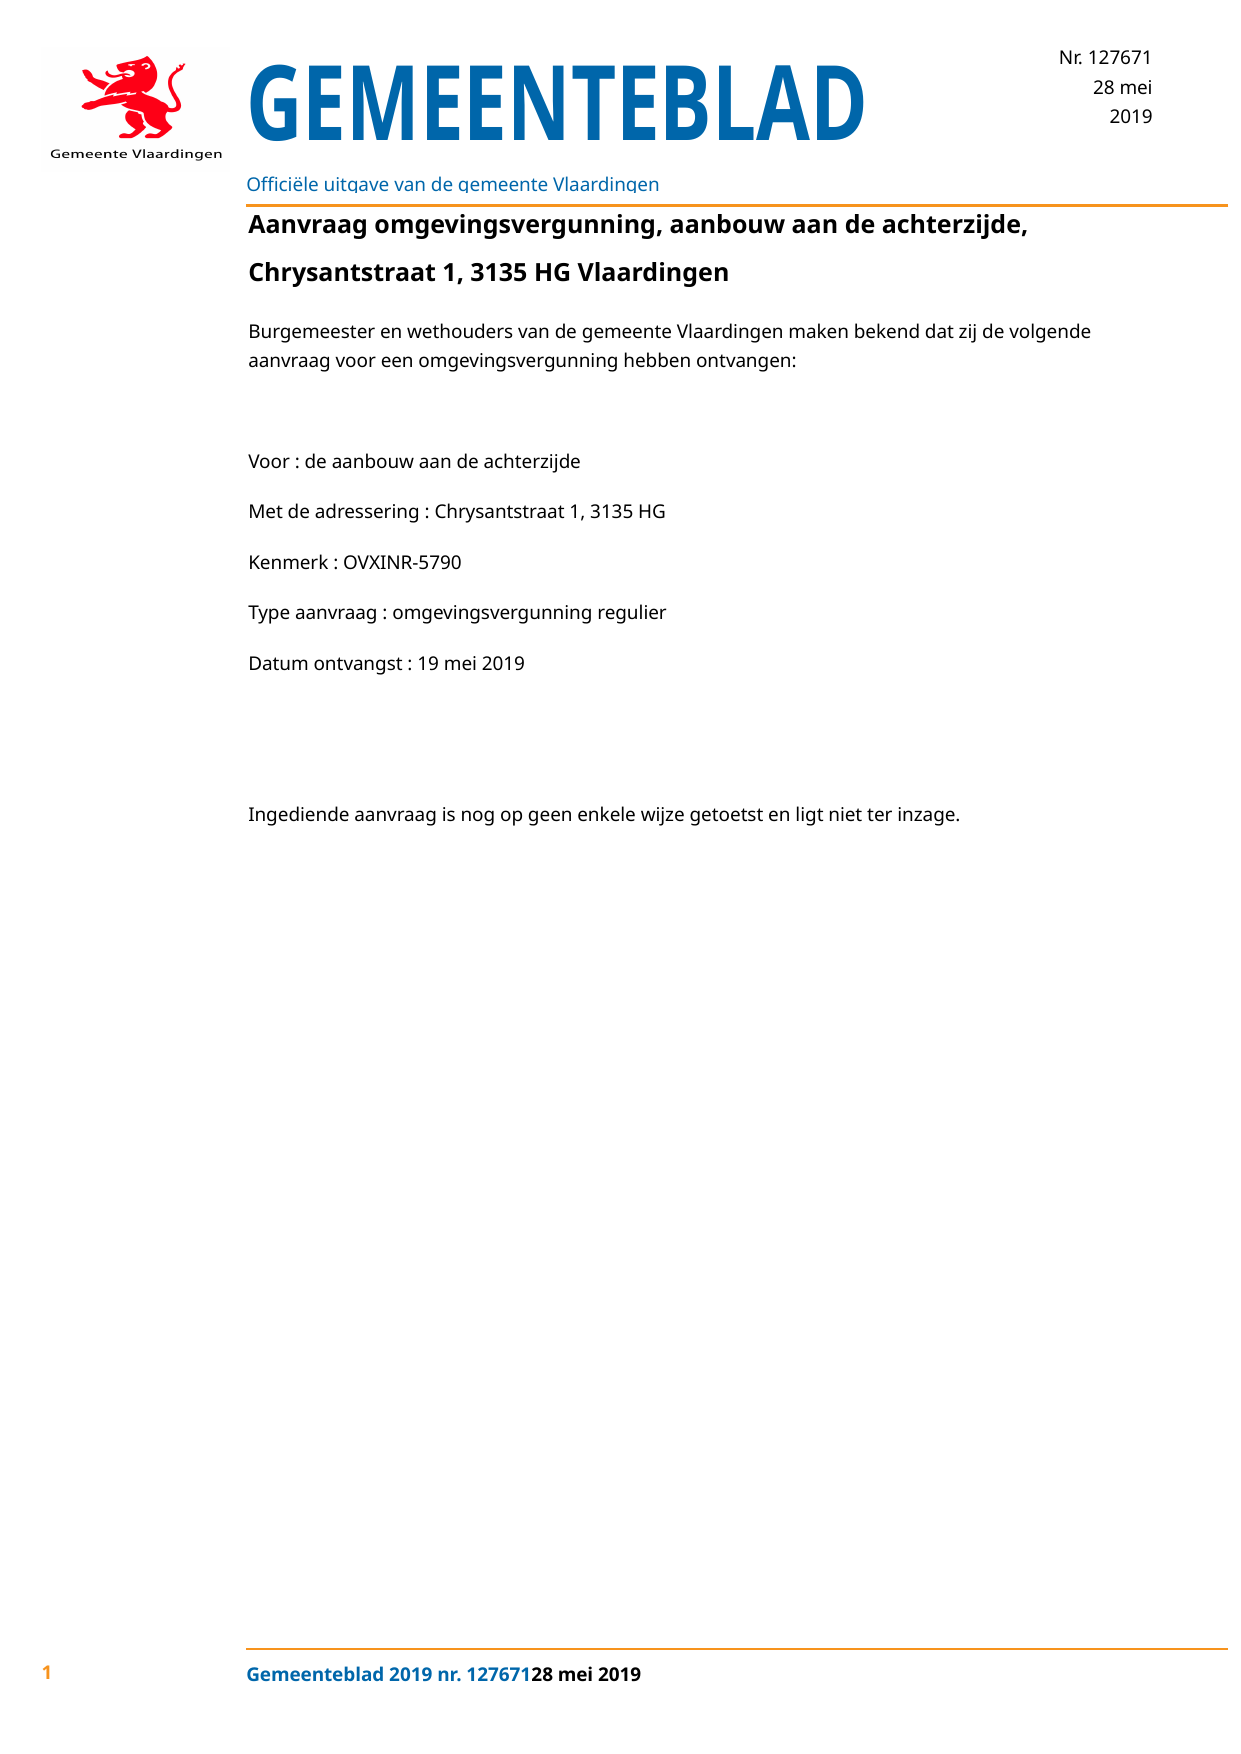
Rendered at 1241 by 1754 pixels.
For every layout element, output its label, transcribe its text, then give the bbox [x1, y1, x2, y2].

text Type aanvraag : omgevingsvergunning regulier [248, 599, 1152, 625]
text Datum ontvangst : 19 mei 2019 [248, 650, 1152, 676]
text Met de adressering : Chrysantstraat 1, 3135 HG [248, 499, 1152, 524]
text Voor : de aanbouw aan de achterzijde [248, 448, 1152, 474]
text Burgemeester en wethouders van de gemeente Vlaardingen maken bekend dat zij de volgende aanvraag voor een omgevingsvergunning hebben ontvangen: [248, 318, 1152, 373]
text Ingediende aanvraag is nog op geen enkele wijze getoetst en ligt niet ter inzage. [248, 801, 1152, 827]
text Kenmerk : OVXINR-5790 [248, 549, 1152, 575]
picture [41, 47, 231, 172]
text Aanvraag omgevingsvergunning, aanbouw aan de achterzijde, Chrysantstraat 1, 3135 HG Vlaardingen [248, 207, 1152, 288]
